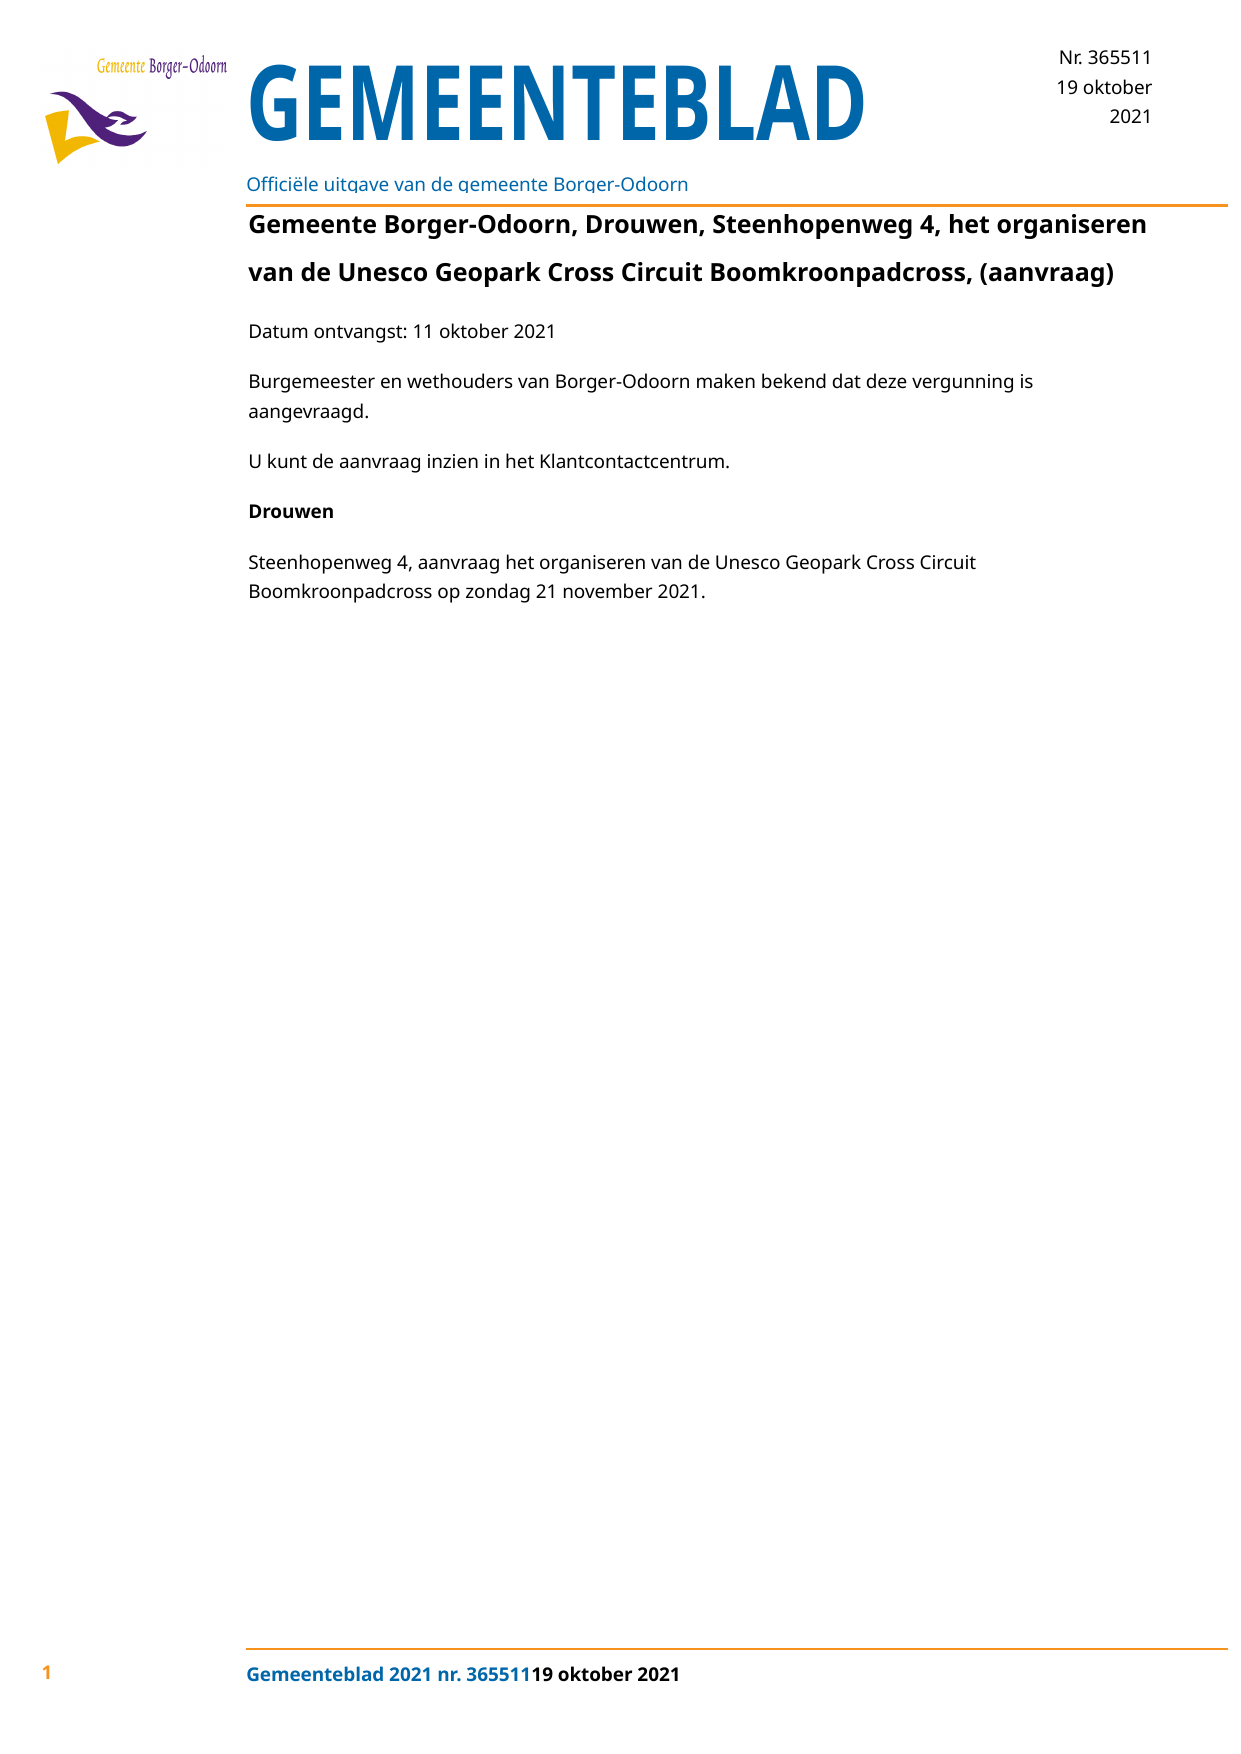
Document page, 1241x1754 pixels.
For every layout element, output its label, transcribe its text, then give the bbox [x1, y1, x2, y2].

picture [41, 47, 231, 172]
text Drouwen [248, 499, 1152, 524]
text Steenhopenweg 4, aanvraag het organiseren van de Unesco Geopark Cross Circuit Boomkroonpadcross op zondag 21 november 2021. [248, 549, 1152, 604]
text Gemeente Borger-Odoorn, Drouwen, Steenhopenweg 4, het organiseren van de Unesco Geopark Cross Circuit Boomkroonpadcross, (aanvraag) [248, 207, 1152, 288]
text Datum ontvangst: 11 oktober 2021 [248, 318, 1152, 344]
text Burgemeester en wethouders van Borger-Odoorn maken bekend dat deze vergunning is aangevraagd. [248, 368, 1152, 424]
text U kunt de aanvraag inzien in het Klantcontactcentrum. [248, 448, 1152, 474]
